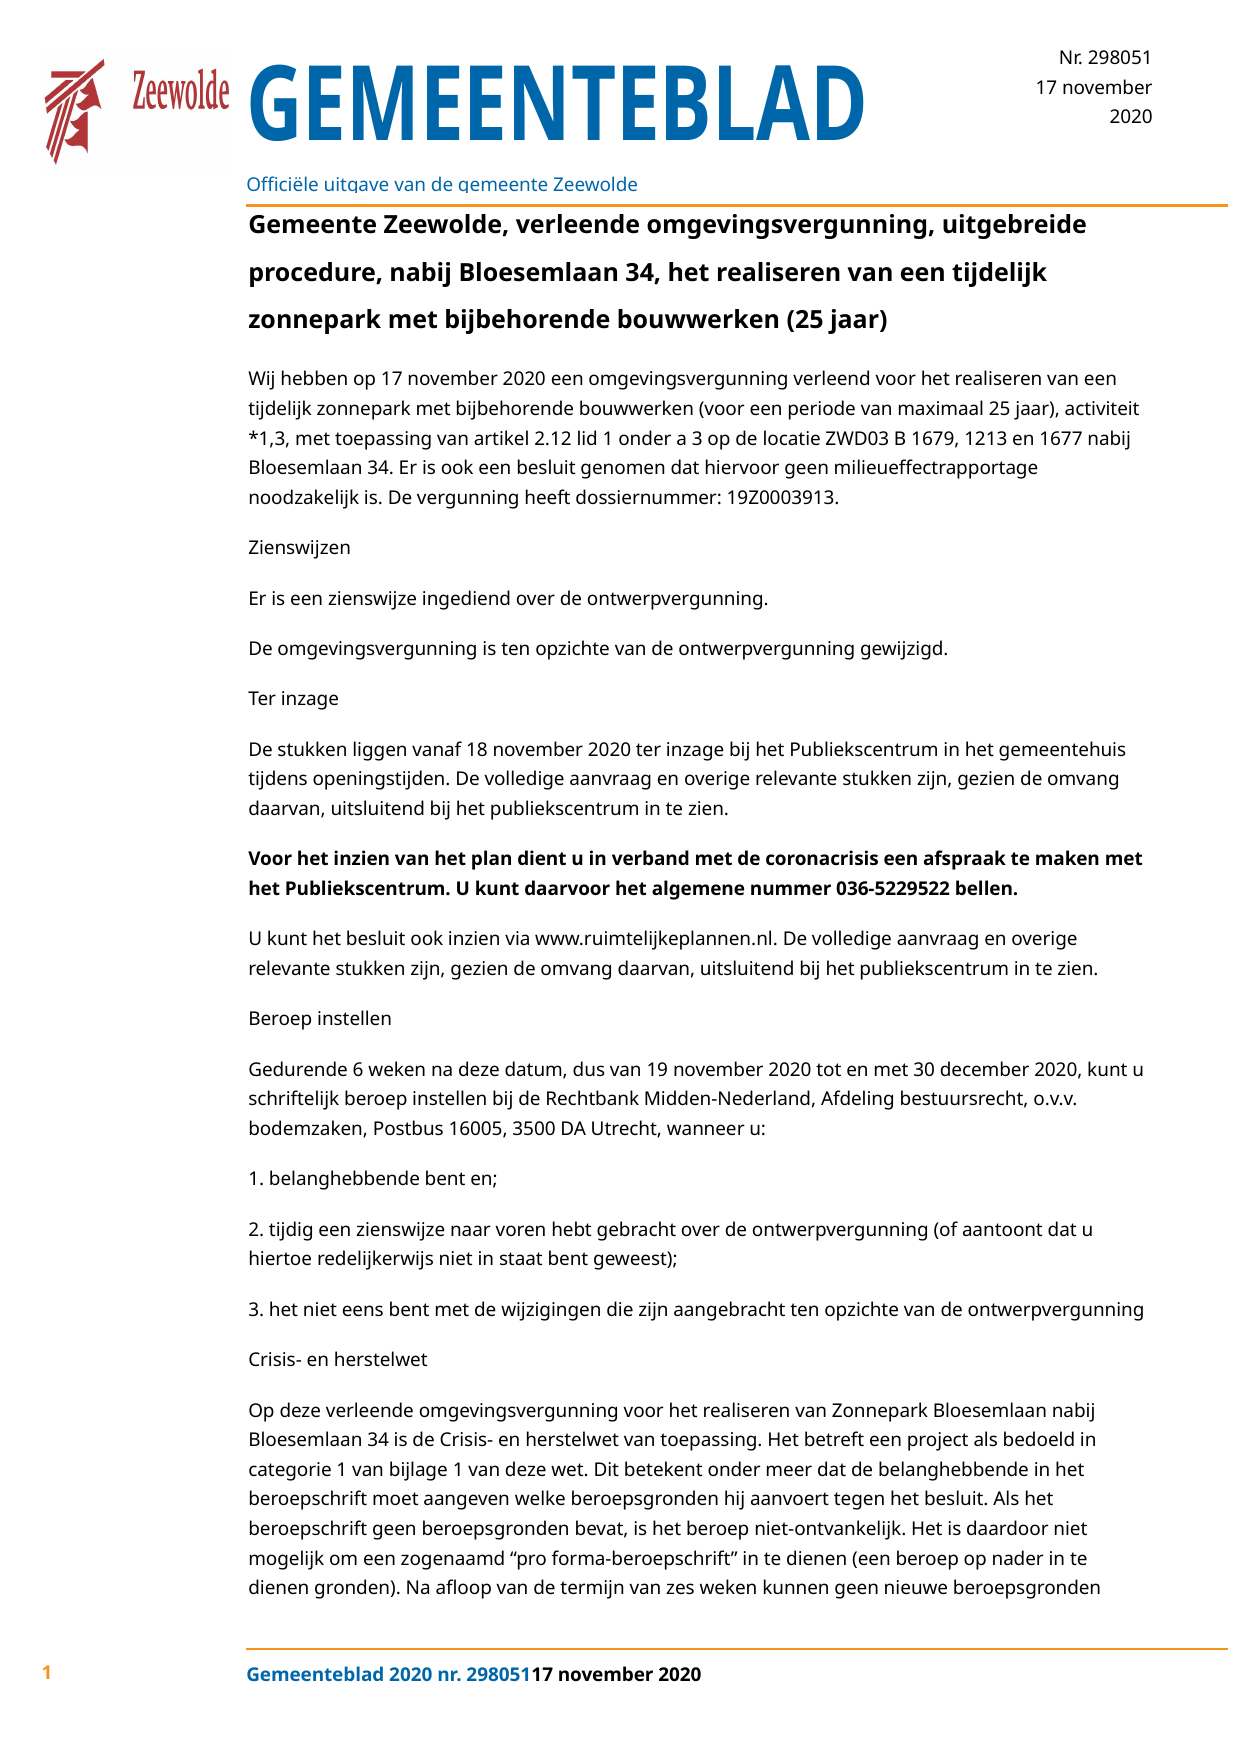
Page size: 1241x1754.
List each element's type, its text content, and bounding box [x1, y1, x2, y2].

text U kunt het besluit ook inzien via www.ruimtelijkeplannen.nl. De volledige aanvraag en overige relevante stukken zijn, gezien de omvang daarvan, uitsluitend bij het publiekscentrum in te zien. [248, 926, 1152, 981]
text Voor het inzien van het plan dient u in verband met de coronacrisis een afspraak te maken met het Publiekscentrum. U kunt daarvoor het algemene nummer 036-5229522 bellen. [248, 846, 1152, 901]
text Zienswijzen [248, 534, 1152, 560]
text Wij hebben op 17 november 2020 een omgevingsvergunning verleend voor het realiseren van een tijdelijk zonnepark met bijbehorende bouwwerken (voor een periode van maximaal 25 jaar), activiteit *1,3, met toepassing van artikel 2.12 lid 1 onder a 3 op de locatie ZWD03 B 1679, 1213 en 1677 nabij Bloesemlaan 34. Er is ook een besluit genomen dat hiervoor geen milieueffectrapportage noodzakelijk is. De vergunning heeft dossiernummer: 19Z0003913. [248, 366, 1152, 509]
text Crisis- en herstelwet [248, 1346, 1152, 1372]
text 2. tijdig een zienswijze naar voren hebt gebracht over de ontwerpvergunning (of aantoont dat u hiertoe redelijkerwijs niet in staat bent geweest); [248, 1216, 1152, 1271]
text Gemeente Zeewolde, verleende omgevingsvergunning, uitgebreide procedure, nabij Bloesemlaan 34, het realiseren van een tijdelijk zonnepark met bijbehorende bouwwerken (25 jaar) [248, 207, 1152, 336]
text 3. het niet eens bent met de wijzigingen die zijn aangebracht ten opzichte van de ontwerpvergunning [248, 1296, 1152, 1322]
text 1. belanghebbende bent en; [248, 1166, 1152, 1191]
text De omgevingsvergunning is ten opzichte van de ontwerpvergunning gewijzigd. [248, 635, 1152, 661]
text Op deze verleende omgevingsvergunning voor het realiseren van Zonnepark Bloesemlaan nabij Bloesemlaan 34 is de Crisis- en herstelwet van toepassing. Het betreft een project als bedoeld in categorie 1 van bijlage 1 van deze wet. Dit betekent onder meer dat de belanghebbende in het beroepschrift moet aangeven welke beroepsgronden hij aanvoert tegen het besluit. Als het beroepschrift geen beroepsgronden bevat, is het beroep niet-ontvankelijk. Het is daardoor niet mogelijk om een zogenaamd “pro forma-beroepschrift” in te dienen (een beroep op nader in te dienen gronden). Na afloop van de termijn van zes weken kunnen geen nieuwe beroepsgronden [248, 1397, 1152, 1600]
text Beroep instellen [248, 1006, 1152, 1031]
text De stukken liggen vanaf 18 november 2020 ter inzage bij het Publiekscentrum in het gemeentehuis tijdens openingstijden. De volledige aanvraag en overige relevante stukken zijn, gezien de omvang daarvan, uitsluitend bij het publiekscentrum in te zien. [248, 736, 1152, 821]
text Ter inzage [248, 686, 1152, 711]
picture [41, 47, 231, 172]
text Er is een zienswijze ingediend over de ontwerpvergunning. [248, 585, 1152, 610]
text Gedurende 6 weken na deze datum, dus van 19 november 2020 tot en met 30 december 2020, kunt u schriftelijk beroep instellen bij de Rechtbank Midden-Nederland, Afdeling bestuursrecht, o.v.v. bodemzaken, Postbus 16005, 3500 DA Utrecht, wanneer u: [248, 1056, 1152, 1141]
